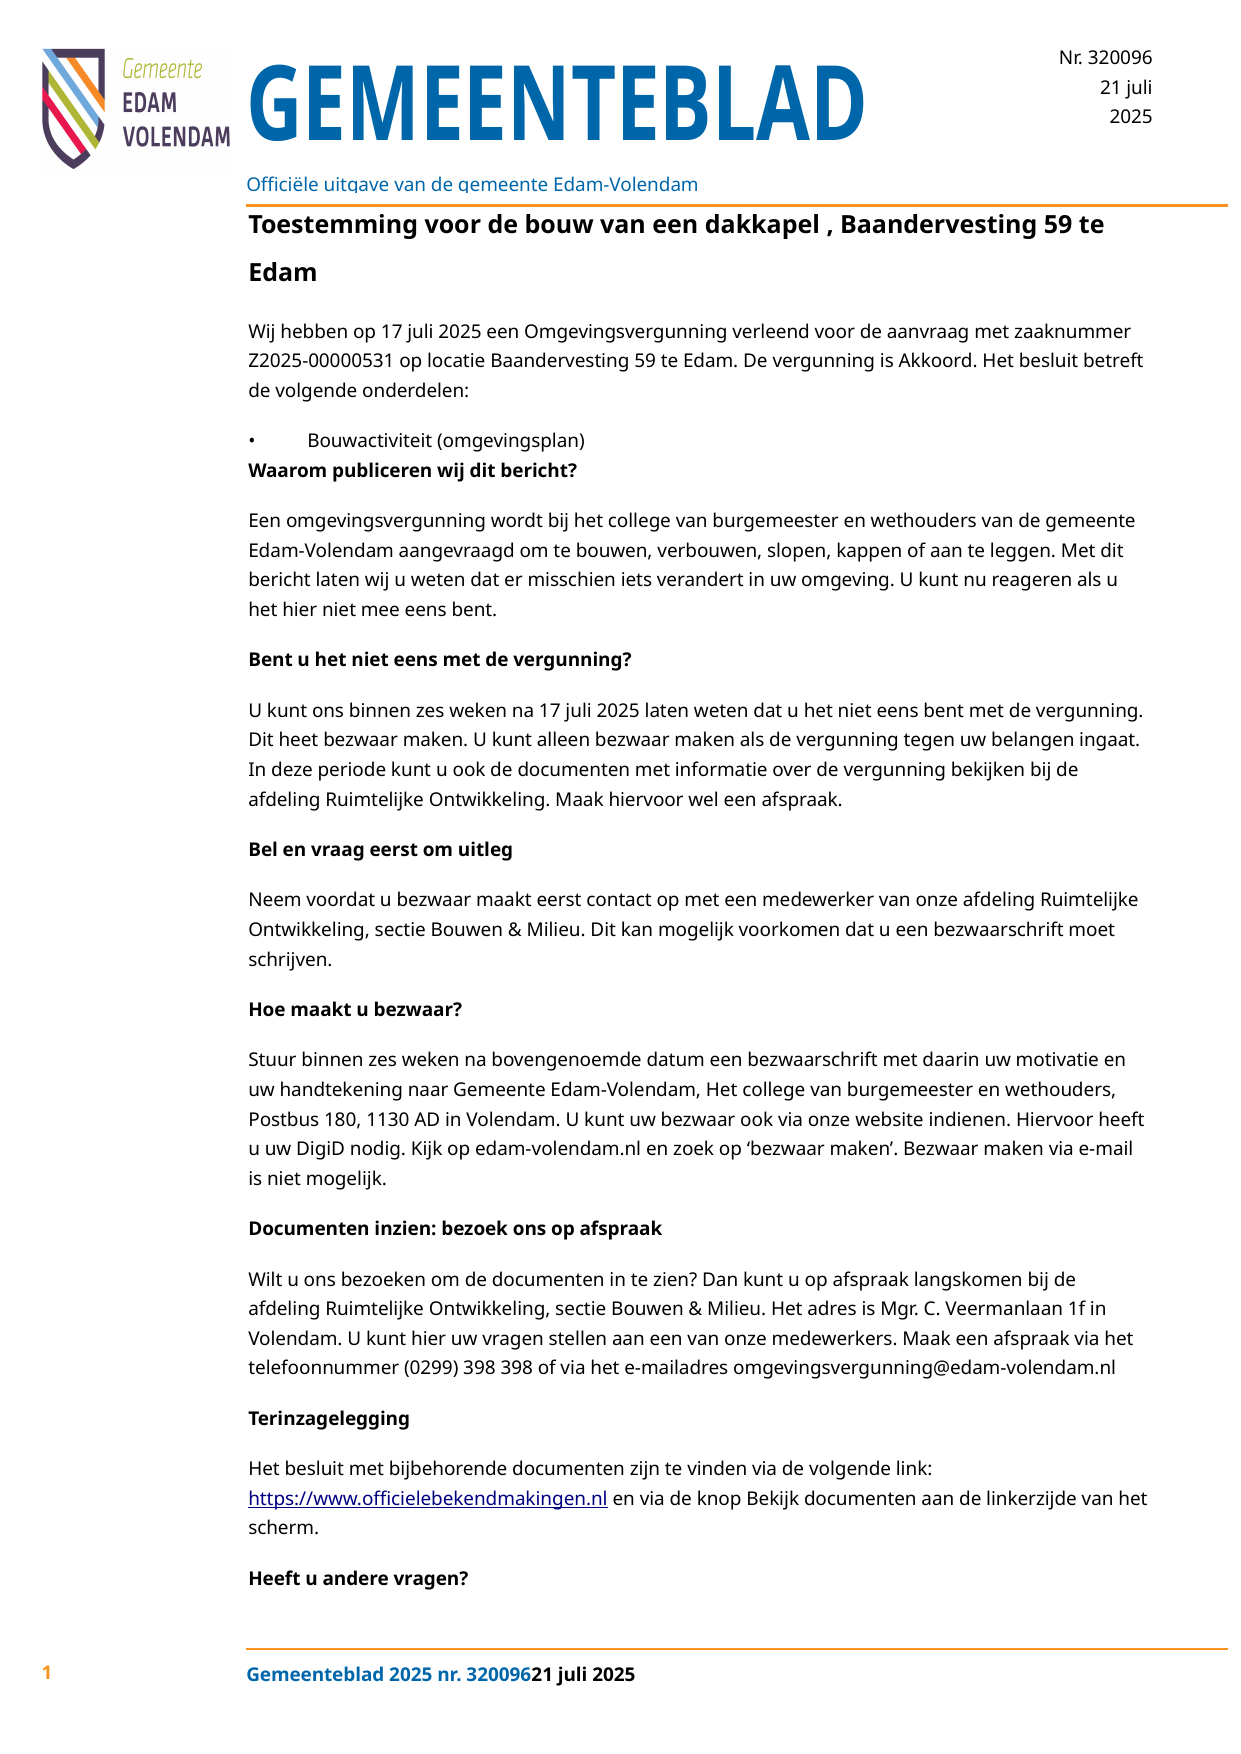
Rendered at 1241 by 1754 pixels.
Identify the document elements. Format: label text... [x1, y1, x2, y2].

text Hoe maakt u bezwaar? [248, 996, 1152, 1022]
text Terinzagelegging [248, 1405, 1152, 1431]
text U kunt ons binnen zes weken na 17 juli 2025 laten weten dat u het niet eens bent met de vergunning. Dit heet bezwaar maken. U kunt alleen bezwaar maken als de vergunning tegen uw belangen ingaat. In deze periode kunt u ook de documenten met informatie over de vergunning bekijken bij de afdeling Ruimtelijke Ontwikkeling. Maak hiervoor wel een afspraak. [248, 697, 1152, 812]
text Het besluit met bijbehorende documenten zijn te vinden via de volgende link: https://www.officielebekendmakingen.nl en via de knop Bekijk documenten aan de linkerzijde van het scherm. [248, 1455, 1152, 1540]
text Toestemming voor de bouw van een dakkapel , Baandervesting 59 te Edam [248, 207, 1152, 288]
text Documenten inzien: bezoek ons op afspraak [248, 1215, 1152, 1241]
text Een omgevingsvergunning wordt bij het college van burgemeester en wethouders van de gemeente Edam-Volendam aangevraagd om te bouwen, verbouwen, slopen, kappen of aan te leggen. Met dit bericht laten wij u weten dat er misschien iets verandert in uw omgeving. U kunt nu reageren als u het hier niet mee eens bent. [248, 507, 1152, 622]
text Bel en vraag eerst om uitleg [248, 836, 1152, 862]
picture [41, 47, 231, 172]
text Bent u het niet eens met de vergunning? [248, 647, 1152, 672]
text Neem voordat u bezwaar maakt eerst contact op met een medewerker van onze afdeling Ruimtelijke Ontwikkeling, sectie Bouwen & Milieu. Dit kan mogelijk voorkomen dat u een bezwaarschrift moet schrijven. [248, 887, 1152, 972]
text Wilt u ons bezoeken om de documenten in te zien? Dan kunt u op afspraak langskomen bij de afdeling Ruimtelijke Ontwikkeling, sectie Bouwen & Milieu. Het adres is Mgr. C. Veermanlaan 1f in Volendam. U kunt hier uw vragen stellen aan een van onze medewerkers. Maak een afspraak via het telefoonnummer (0299) 398 398 of via het e-mailadres omgevingsvergunning@edam-volendam.nl [248, 1266, 1152, 1380]
text Waarom publiceren wij dit bericht? [248, 457, 1152, 483]
text Wij hebben op 17 juli 2025 een Omgevingsvergunning verleend voor de aanvraag met zaaknummer Z2025-00000531 op locatie Baandervesting 59 te Edam. De vergunning is Akkoord. Het besluit betreft de volgende onderdelen: [248, 318, 1152, 403]
list Bouwactiviteit (omgevingsplan) [248, 427, 1152, 453]
text Stuur binnen zes weken na bovengenoemde datum een bezwaarschrift met daarin uw motivatie en uw handtekening naar Gemeente Edam-Volendam, Het college van burgemeester en wethouders, Postbus 180, 1130 AD in Volendam. U kunt uw bezwaar ook via onze website indienen. Hiervoor heeft u uw DigiD nodig. Kijk op edam-volendam.nl en zoek op ‘bezwaar maken’. Bezwaar maken via e-mail is niet mogelijk. [248, 1047, 1152, 1191]
text Heeft u andere vragen? [248, 1565, 1152, 1591]
